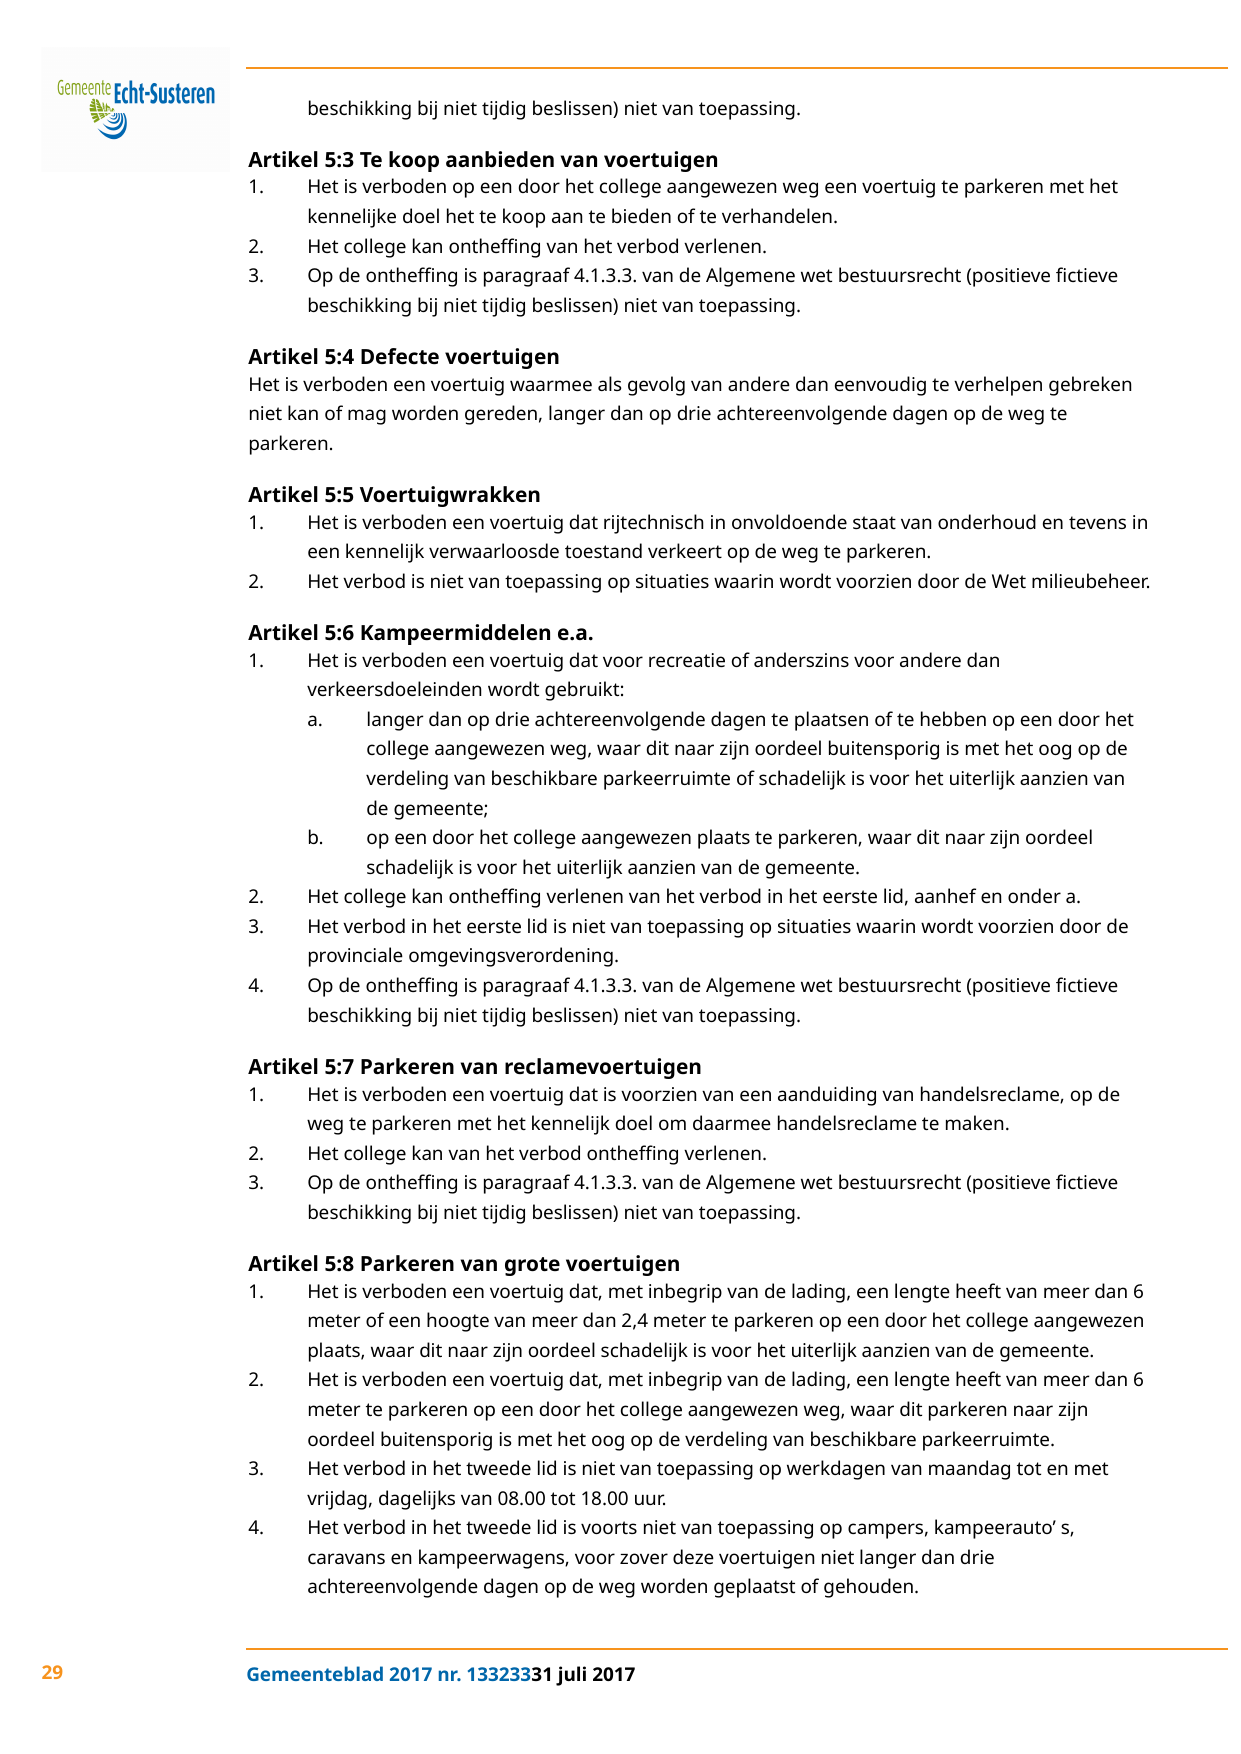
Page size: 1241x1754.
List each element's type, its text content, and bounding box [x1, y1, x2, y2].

list Het is verboden een voertuig dat is voorzien van een aanduiding van handelsreclame, op de weg te parkeren met het kennelijk doel om daarmee handelsreclame te maken. [248, 1081, 1152, 1136]
list Op de ontheffing is paragraaf 4.1.3.3. van de Algemene wet bestuursrecht (positieve fictieve beschikking bij niet tijdig beslissen) niet van toepassing. [248, 972, 1152, 1028]
list Het verbod in het eerste lid is niet van toepassing op situaties waarin wordt voorzien door de provinciale omgevingsverordening. [248, 913, 1152, 968]
list Het verbod in het tweede lid is niet van toepassing op werkdagen van maandag tot en met vrijdag, dagelijks van 08.00 tot 18.00 uur. [248, 1455, 1152, 1511]
text Artikel 5:7 Parkeren van reclamevoertuigen [248, 1052, 1152, 1081]
list Het is verboden een voertuig dat, met inbegrip van de lading, een lengte heeft van meer dan 6 meter te parkeren op een door het college aangewezen weg, waar dit parkeren naar zijn oordeel buitensporig is met het oog op de verdeling van beschikbare parkeerruimte. [248, 1367, 1152, 1452]
text Artikel 5:5 Voertuigwrakken [248, 480, 1152, 509]
list Het college kan ontheffing verlenen van het verbod in het eerste lid, aanhef en onder a. [248, 883, 1152, 909]
list Het college kan van het verbod ontheffing verlenen. [248, 1140, 1152, 1166]
list Het is verboden op een door het college aangewezen weg een voertuig te parkeren met het kennelijke doel het te koop aan te bieden of te verhandelen. [248, 174, 1152, 229]
list beschikking bij niet tijdig beslissen) niet van toepassing. [248, 95, 1152, 121]
list Het verbod in het tweede lid is voorts niet van toepassing op campers, kampeerauto’ s, caravans en kampeerwagens, voor zover deze voertuigen niet langer dan drie achtereenvolgende dagen op de weg worden geplaatst of gehouden. [248, 1514, 1152, 1599]
text Artikel 5:6 Kampeermiddelen e.a. [248, 618, 1152, 647]
text Artikel 5:3 Te koop aanbieden van voertuigen [248, 145, 1152, 174]
text Het is verboden een voertuig waarmee als gevolg van andere dan eenvoudig te verhelpen gebreken niet kan of mag worden gereden, langer dan op drie achtereenvolgende dagen op de weg te parkeren. [248, 371, 1152, 456]
list langer dan op drie achtereenvolgende dagen te plaatsen of te hebben op een door het college aangewezen weg, waar dit naar zijn oordeel buitensporig is met het oog op de verdeling van beschikbare parkeerruimte of schadelijk is voor het uiterlijk aanzien van de gemeente; [307, 706, 1152, 821]
list Op de ontheffing is paragraaf 4.1.3.3. van de Algemene wet bestuursrecht (positieve fictieve beschikking bij niet tijdig beslissen) niet van toepassing. [248, 1169, 1152, 1225]
text Artikel 5:4 Defecte voertuigen [248, 342, 1152, 371]
list Het is verboden een voertuig dat, met inbegrip van de lading, een lengte heeft van meer dan 6 meter of een hoogte van meer dan 2,4 meter te parkeren op een door het college aangewezen plaats, waar dit naar zijn oordeel schadelijk is voor het uiterlijk aanzien van de gemeente. [248, 1278, 1152, 1363]
picture [41, 47, 231, 172]
text Artikel 5:8 Parkeren van grote voertuigen [248, 1249, 1152, 1278]
list Het verbod is niet van toepassing op situaties waarin wordt voorzien door de Wet milieubeheer. [248, 568, 1152, 594]
list op een door het college aangewezen plaats te parkeren, waar dit naar zijn oordeel schadelijk is voor het uiterlijk aanzien van de gemeente. [307, 824, 1152, 880]
list Het is verboden een voertuig dat rijtechnisch in onvoldoende staat van onderhoud en tevens in een kennelijk verwaarloosde toestand verkeert op de weg te parkeren. [248, 509, 1152, 564]
list Het college kan ontheffing van het verbod verlenen. [248, 233, 1152, 258]
list Het is verboden een voertuig dat voor recreatie of anderszins voor andere dan verkeersdoeleinden wordt gebruikt: [248, 647, 1152, 702]
list Op de ontheffing is paragraaf 4.1.3.3. van de Algemene wet bestuursrecht (positieve fictieve beschikking bij niet tijdig beslissen) niet van toepassing. [248, 262, 1152, 318]
